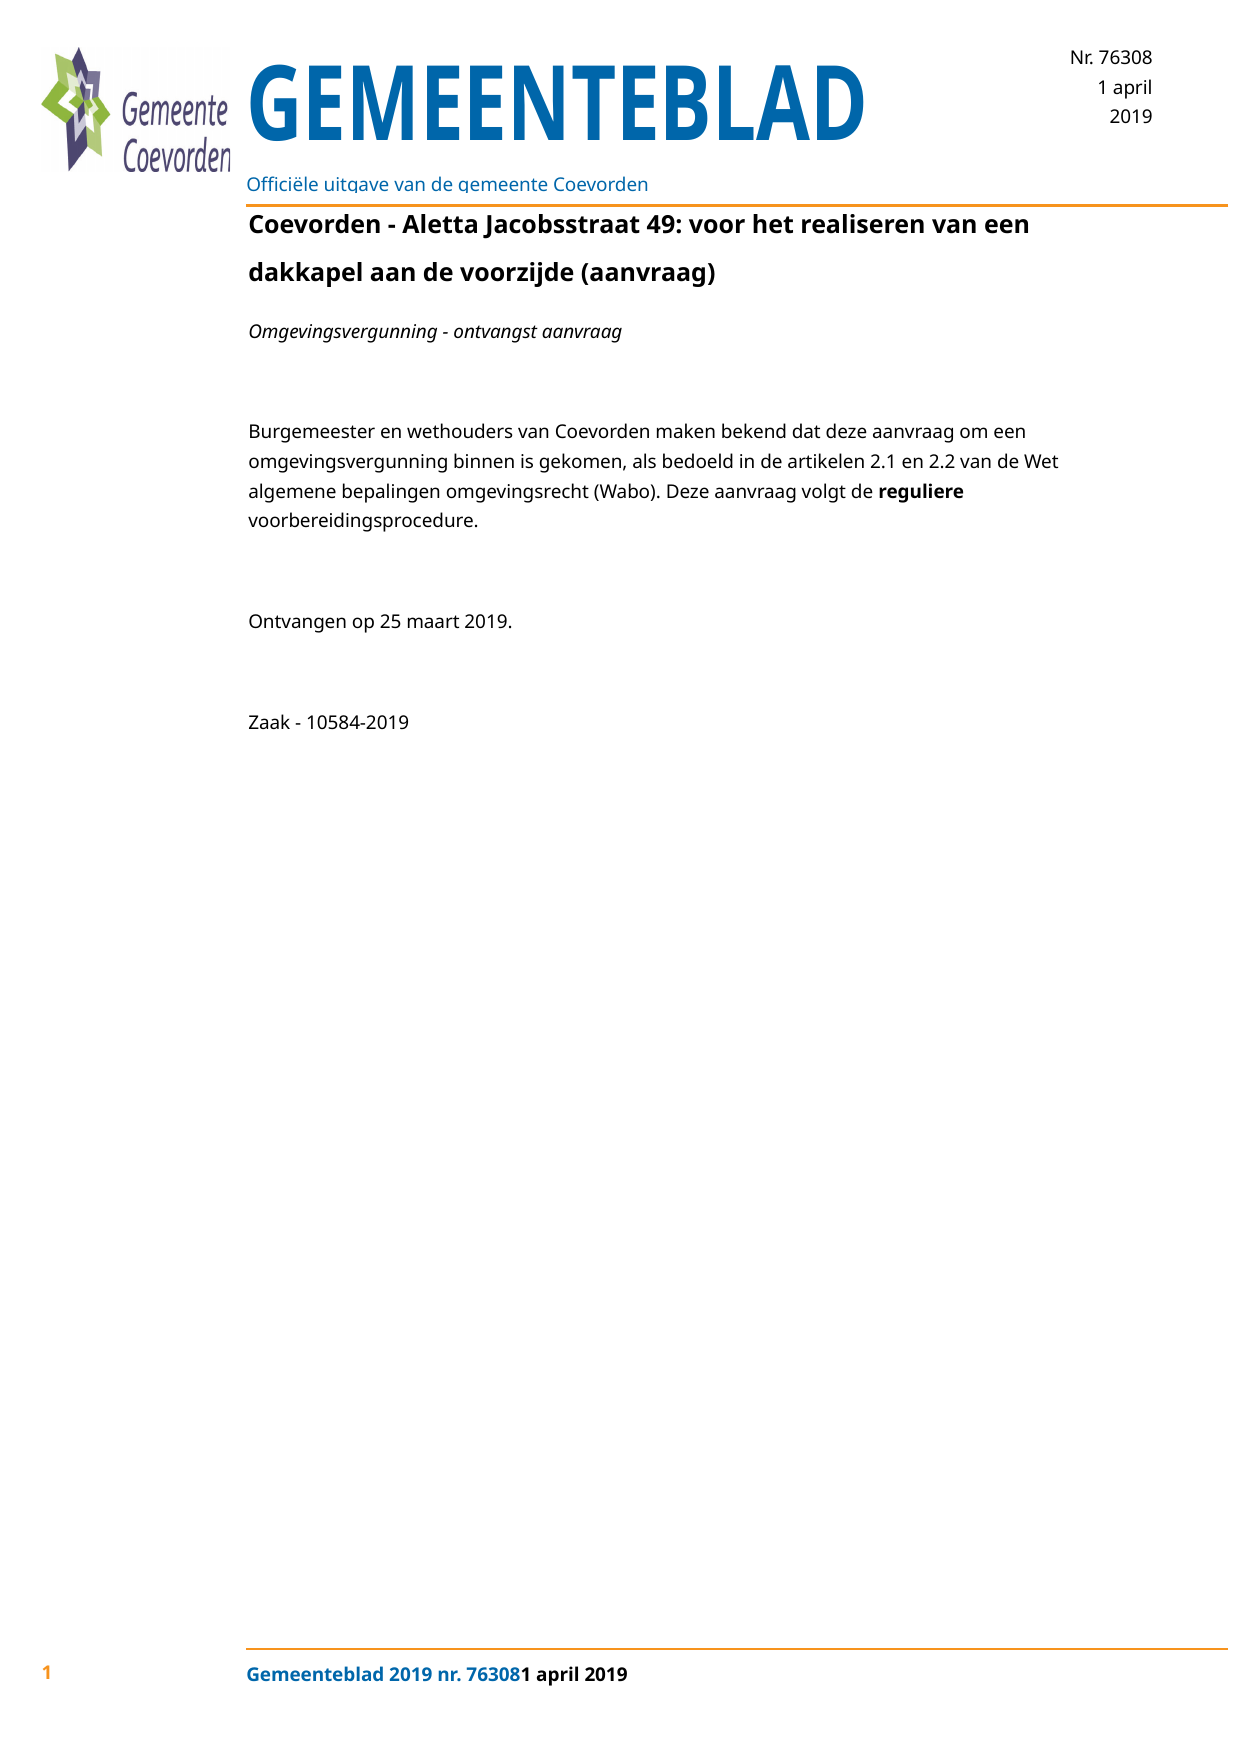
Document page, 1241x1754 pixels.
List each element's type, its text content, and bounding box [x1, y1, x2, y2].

text Zaak - 10584-2019 [248, 709, 1152, 735]
picture [41, 47, 231, 172]
text Omgevingsvergunning - ontvangst aanvraag [248, 318, 1152, 344]
text Burgemeester en wethouders van Coevorden maken bekend dat deze aanvraag om een omgevingsvergunning binnen is gekomen, als bedoeld in de artikelen 2.1 en 2.2 van de Wet algemene bepalingen omgevingsrecht (Wabo). Deze aanvraag volgt de reguliere voorbereidingsprocedure. [248, 419, 1152, 533]
text Ontvangen op 25 maart 2019. [248, 608, 1152, 634]
text Coevorden - Aletta Jacobsstraat 49: voor het realiseren van een dakkapel aan de voorzijde (aanvraag) [248, 207, 1152, 288]
